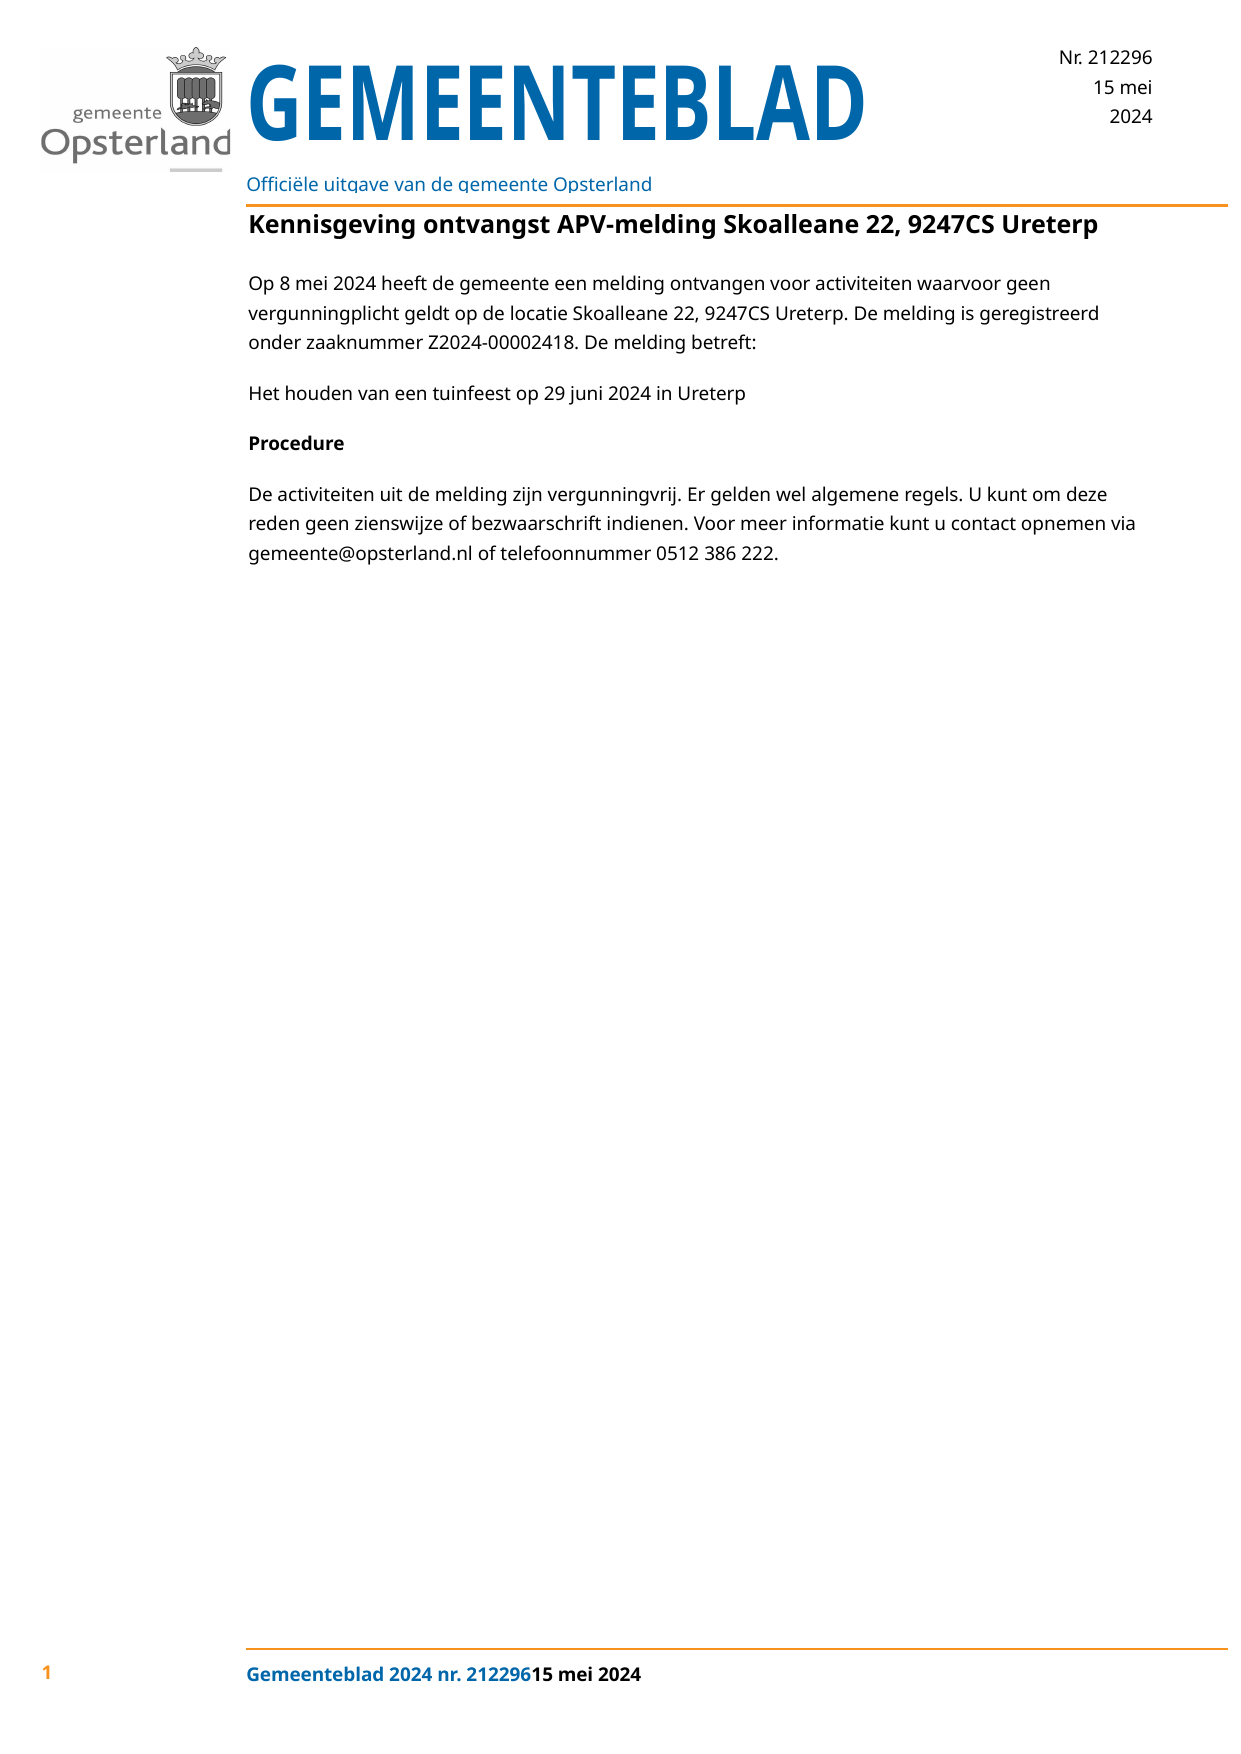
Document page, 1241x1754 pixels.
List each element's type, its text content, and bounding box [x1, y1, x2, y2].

text Procedure [248, 430, 1152, 456]
text Op 8 mei 2024 heeft de gemeente een melding ontvangen voor activiteiten waarvoor geen vergunningplicht geldt op de locatie Skoalleane 22, 9247CS Ureterp. De melding is geregistreerd onder zaaknummer Z2024-00002418. De melding betreft: [248, 270, 1152, 355]
text De activiteiten uit de melding zijn vergunningvrij. Er gelden wel algemene regels. U kunt om deze reden geen zienswijze of bezwaarschrift indienen. Voor meer informatie kunt u contact opnemen via gemeente@opsterland.nl of telefoonnummer 0512 386 222. [248, 481, 1152, 566]
text Het houden van een tuinfeest op 29 juni 2024 in Ureterp [248, 380, 1152, 406]
text Kennisgeving ontvangst APV-melding Skoalleane 22, 9247CS Ureterp [248, 207, 1152, 241]
picture [41, 47, 231, 172]
